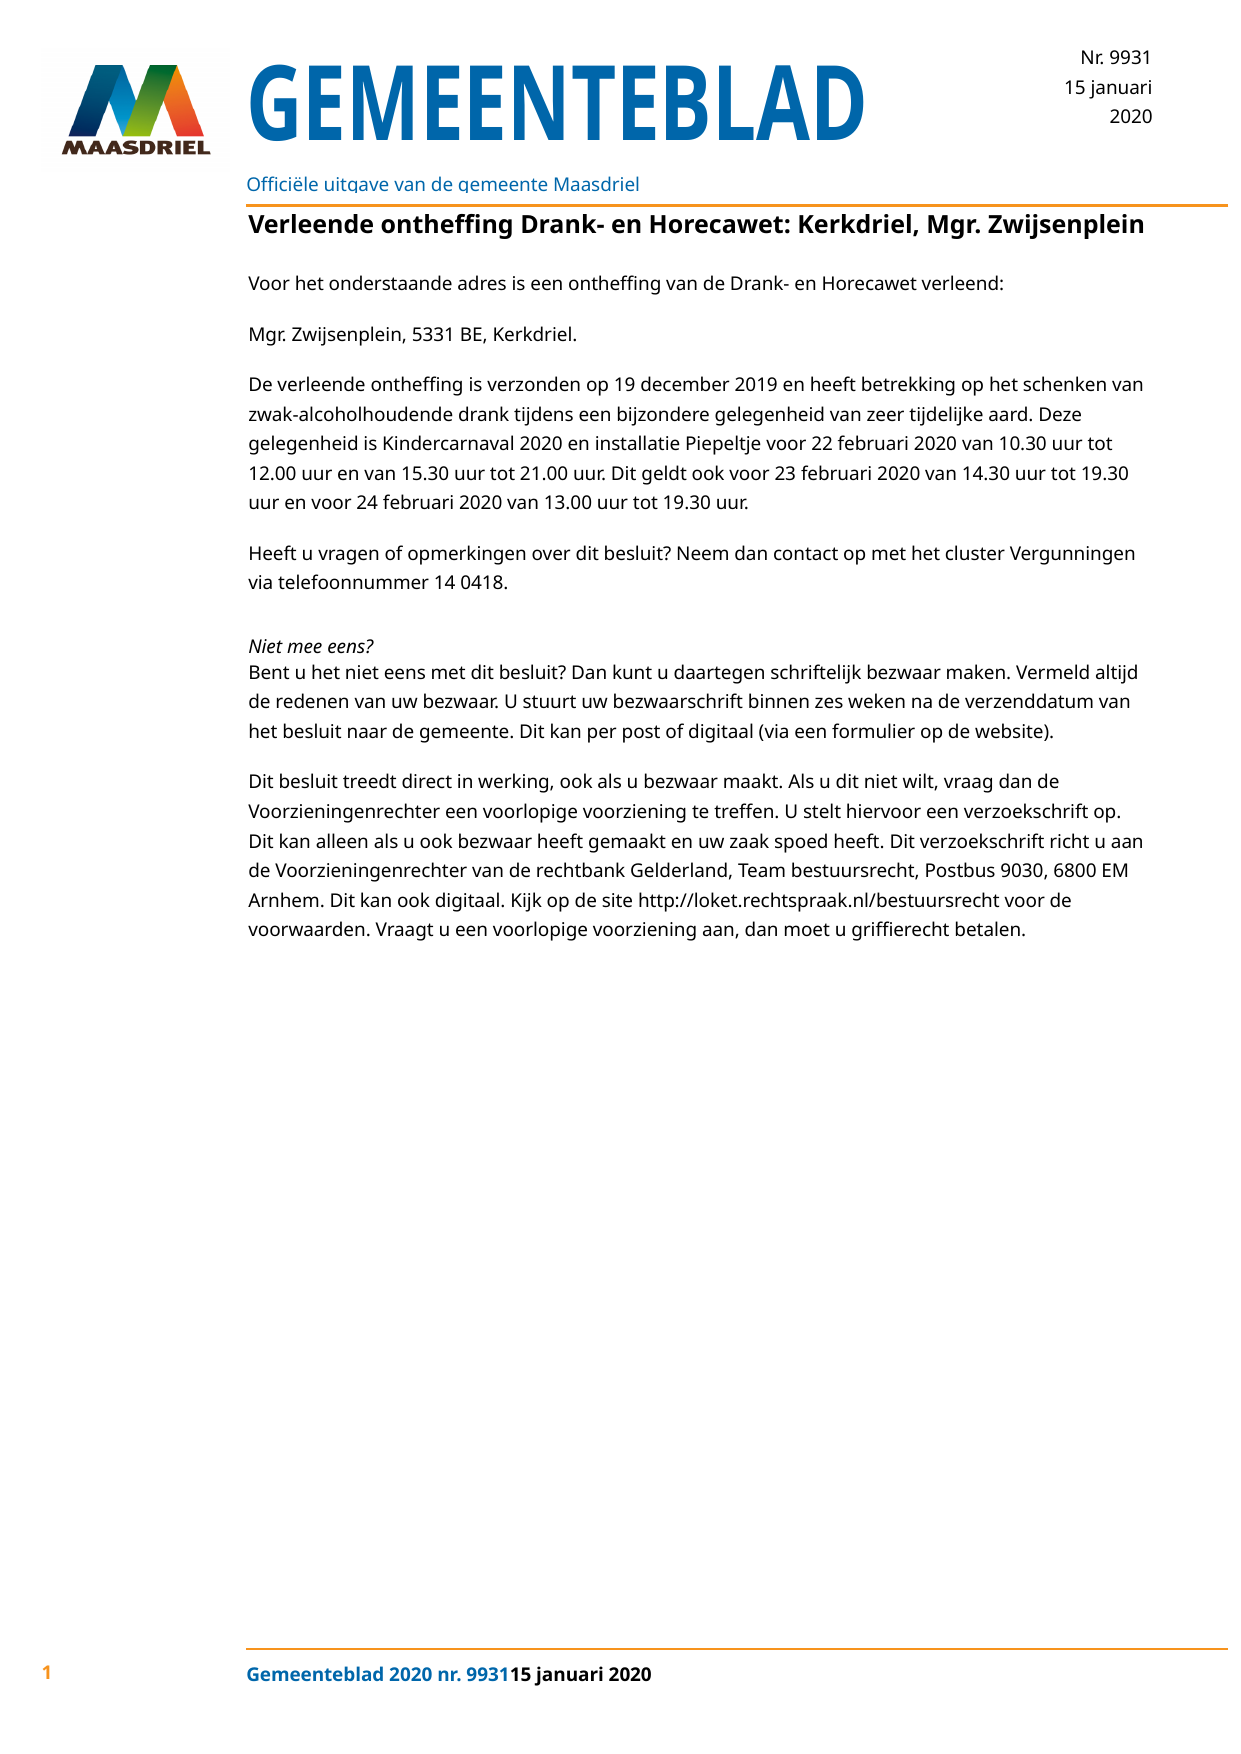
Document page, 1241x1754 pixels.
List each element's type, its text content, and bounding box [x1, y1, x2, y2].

text Niet mee eens? [248, 633, 1152, 659]
text Voor het onderstaande adres is een ontheffing van de Drank- en Horecawet verleend: [248, 270, 1152, 296]
text Heeft u vragen of opmerkingen over dit besluit? Neem dan contact op met het cluster Vergunningen via telefoonnummer 14 0418. [248, 540, 1152, 595]
text Bent u het niet eens met dit besluit? Dan kunt u daartegen schriftelijk bezwaar maken. Vermeld altijd de redenen van uw bezwaar. U stuurt uw bezwaarschrift binnen zes weken na de verzenddatum van het besluit naar de gemeente. Dit kan per post of digitaal (via een formulier op de website). [248, 659, 1152, 744]
picture [41, 47, 231, 172]
text De verleende ontheffing is verzonden op 19 december 2019 en heeft betrekking op het schenken van zwak-alcoholhoudende drank tijdens een bijzondere gelegenheid van zeer tijdelijke aard. Deze gelegenheid is Kindercarnaval 2020 en installatie Piepeltje voor 22 februari 2020 van 10.30 uur tot 12.00 uur en van 15.30 uur tot 21.00 uur. Dit geldt ook voor 23 februari 2020 van 14.30 uur tot 19.30 uur en voor 24 februari 2020 van 13.00 uur tot 19.30 uur. [248, 371, 1152, 515]
text Mgr. Zwijsenplein, 5331 BE, Kerkdriel. [248, 321, 1152, 346]
text Dit besluit treedt direct in werking, ook als u bezwaar maakt. Als u dit niet wilt, vraag dan de Voorzieningenrechter een voorlopige voorziening te treffen. U stelt hiervoor een verzoekschrift op. Dit kan alleen als u ook bezwaar heeft gemaakt en uw zaak spoed heeft. Dit verzoekschrift richt u aan de Voorzieningenrechter van de rechtbank Gelderland, Team bestuursrecht, Postbus 9030, 6800 EM Arnhem. Dit kan ook digitaal. Kijk op de site http://loket.rechtspraak.nl/bestuursrecht voor de voorwaarden. Vraagt u een voorlopige voorziening aan, dan moet u griffierecht betalen. [248, 769, 1152, 942]
text Verleende ontheffing Drank- en Horecawet: Kerkdriel, Mgr. Zwijsenplein [248, 207, 1152, 241]
